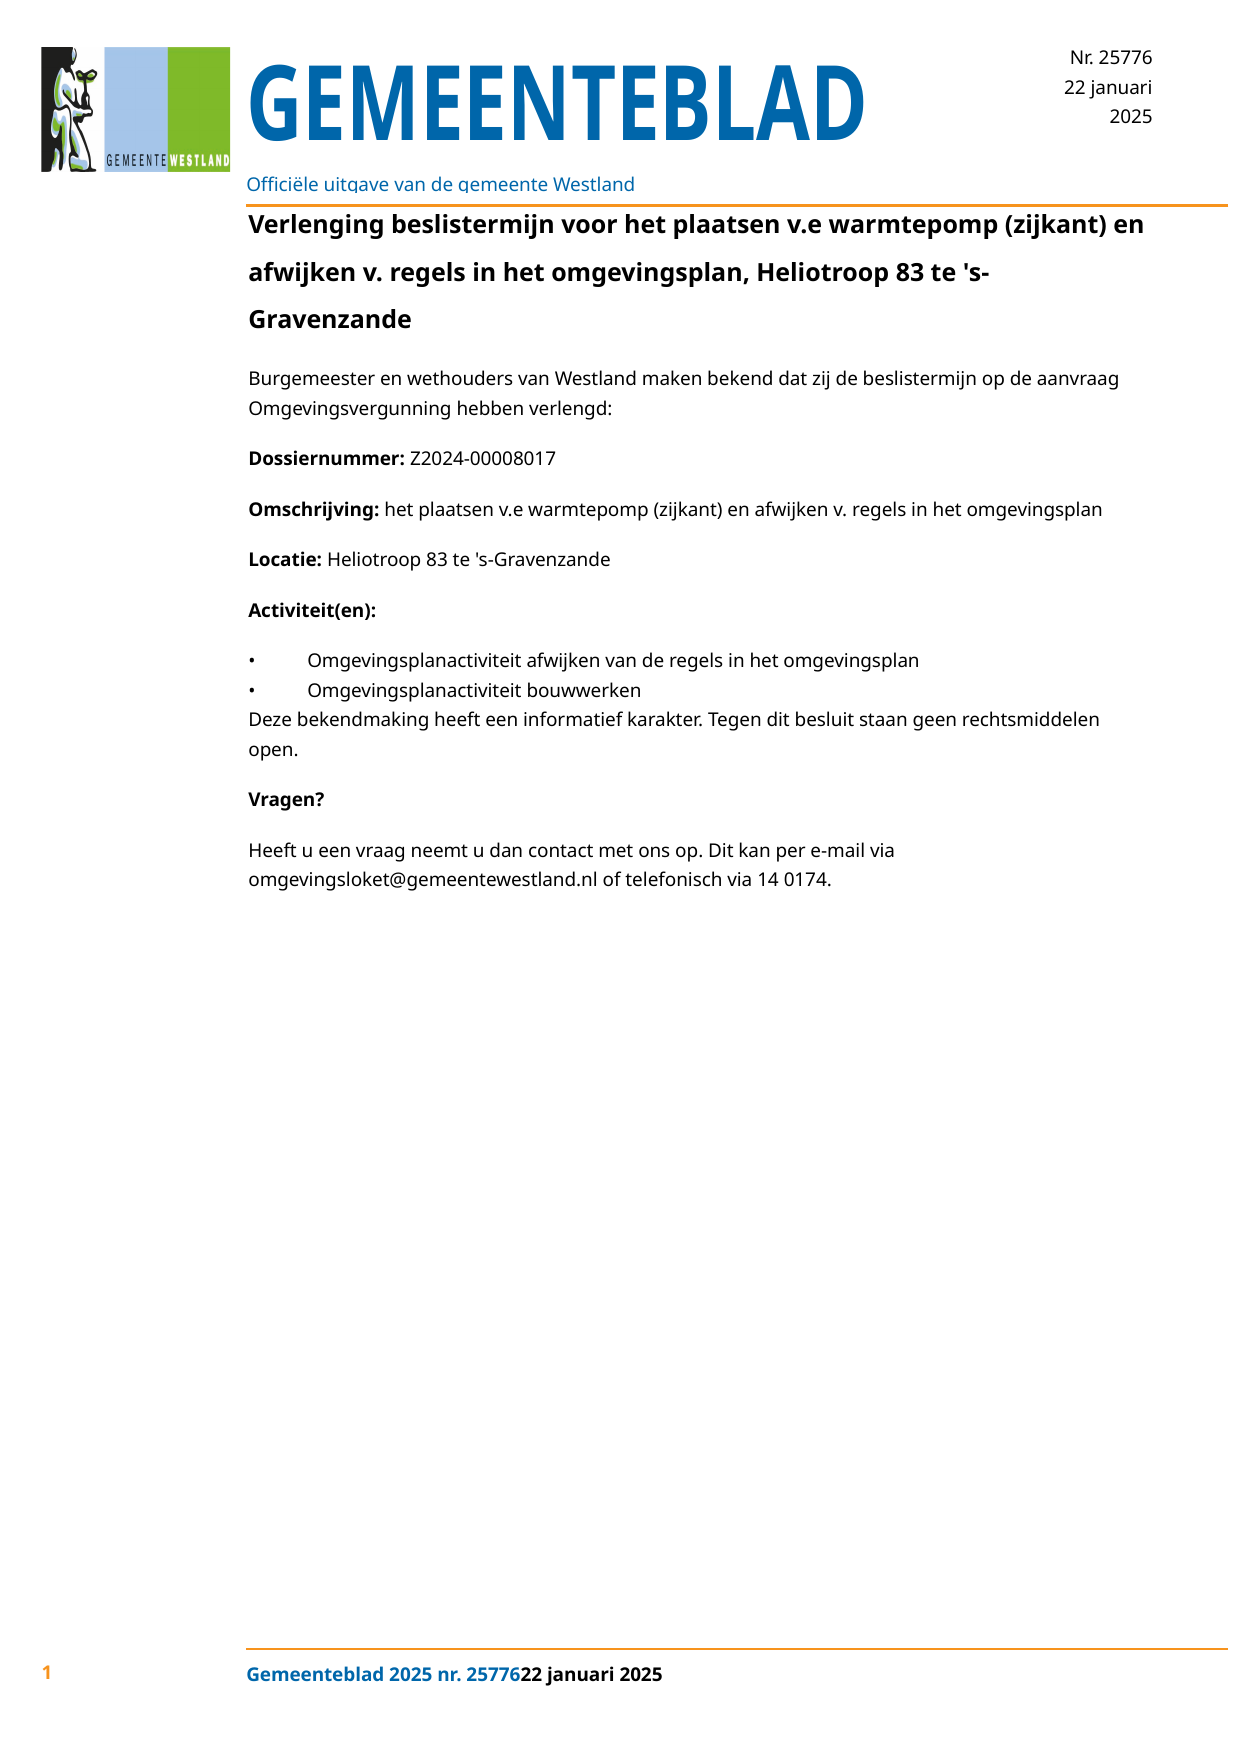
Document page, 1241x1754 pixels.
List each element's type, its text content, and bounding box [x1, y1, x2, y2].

text Vragen? [248, 786, 1152, 812]
text Dossiernummer: Z2024-00008017 [248, 446, 1152, 471]
text Activiteit(en): [248, 597, 1152, 622]
text Deze bekendmaking heeft een informatief karakter. Tegen dit besluit staan geen rechtsmiddelen open. [248, 706, 1152, 762]
text Verlenging beslistermijn voor het plaatsen v.e warmtepomp (zijkant) en afwijken v. regels in het omgevingsplan, Heliotroop 83 te 's-Gravenzande [248, 207, 1152, 336]
text Heeft u een vraag neemt u dan contact met ons op. Dit kan per e-mail via omgevingsloket@gemeentewestland.nl of telefonisch via 14 0174. [248, 837, 1152, 892]
text Burgemeester en wethouders van Westland maken bekend dat zij de beslistermijn op de aanvraag Omgevingsvergunning hebben verlengd: [248, 366, 1152, 421]
text Omschrijving: het plaatsen v.e warmtepomp (zijkant) en afwijken v. regels in het omgevingsplan [248, 496, 1152, 522]
text Locatie: Heliotroop 83 te 's-Gravenzande [248, 546, 1152, 572]
picture [41, 47, 231, 172]
list Omgevingsplanactiviteit bouwwerken [248, 677, 1152, 702]
list Omgevingsplanactiviteit afwijken van de regels in het omgevingsplan [248, 647, 1152, 673]
